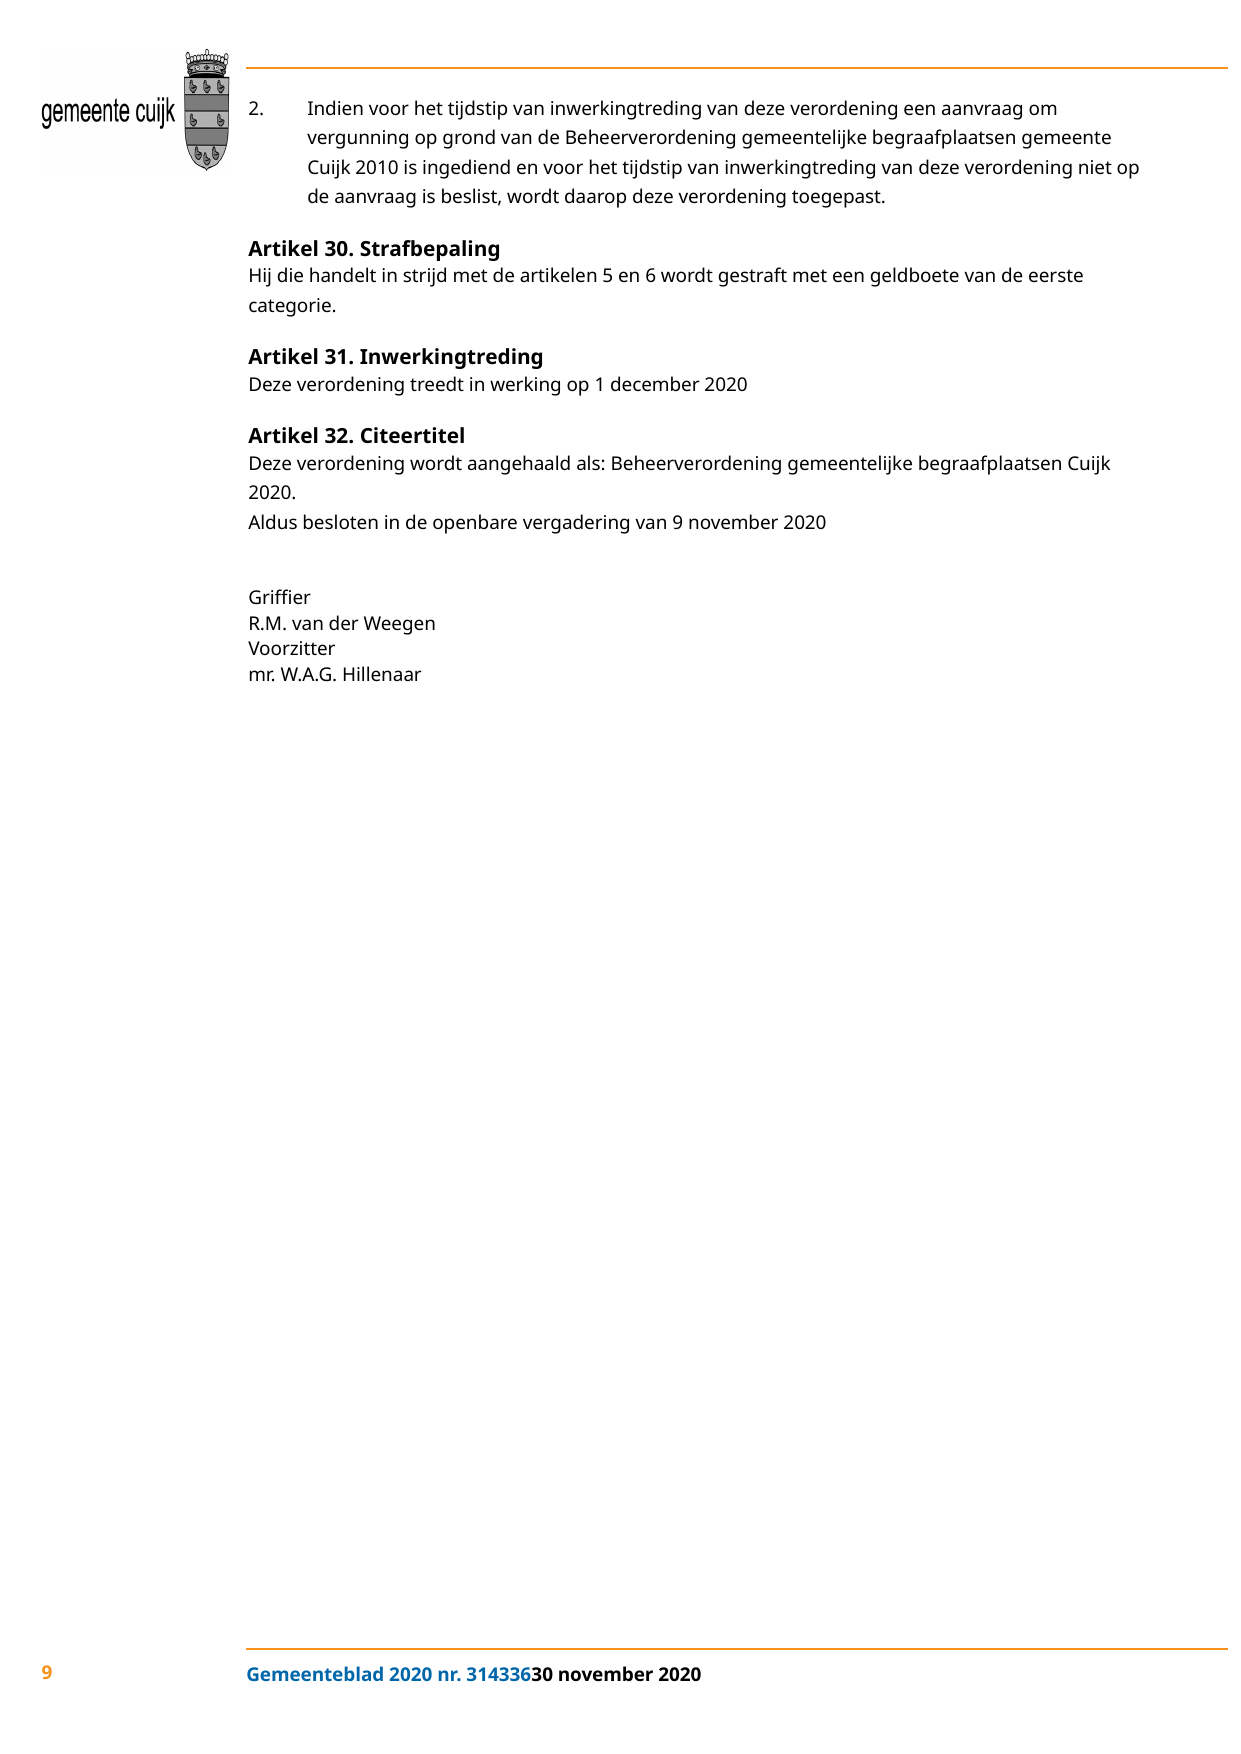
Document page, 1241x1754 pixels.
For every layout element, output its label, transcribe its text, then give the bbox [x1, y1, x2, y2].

text Griffier [248, 584, 1152, 610]
text Aldus besloten in de openbare vergadering van 9 november 2020 [248, 509, 1152, 534]
text Artikel 32. Citeertitel [248, 421, 1152, 450]
text Voorzitter [248, 636, 1152, 661]
text Deze verordening wordt aangehaald als: Beheerverordening gemeentelijke begraafplaatsen Cuijk 2020. [248, 450, 1152, 505]
text mr. W.A.G. Hillenaar [248, 661, 1152, 687]
text Artikel 31. Inwerkingtreding [248, 342, 1152, 371]
picture [41, 47, 231, 172]
text Hij die handelt in strijd met de artikelen 5 en 6 wordt gestraft met een geldboete van de eerste categorie. [248, 262, 1152, 318]
list Indien voor het tijdstip van inwerkingtreding van deze verordening een aanvraag om vergunning op grond van de Beheerverordening gemeentelijke begraafplaatsen gemeente Cuijk 2010 is ingediend en voor het tijdstip van inwerkingtreding van deze verordening niet op de aanvraag is beslist, wordt daarop deze verordening toegepast. [248, 95, 1152, 209]
text Deze verordening treedt in werking op 1 december 2020 [248, 371, 1152, 397]
text R.M. van der Weegen [248, 610, 1152, 636]
text Artikel 30. Strafbepaling [248, 234, 1152, 262]
